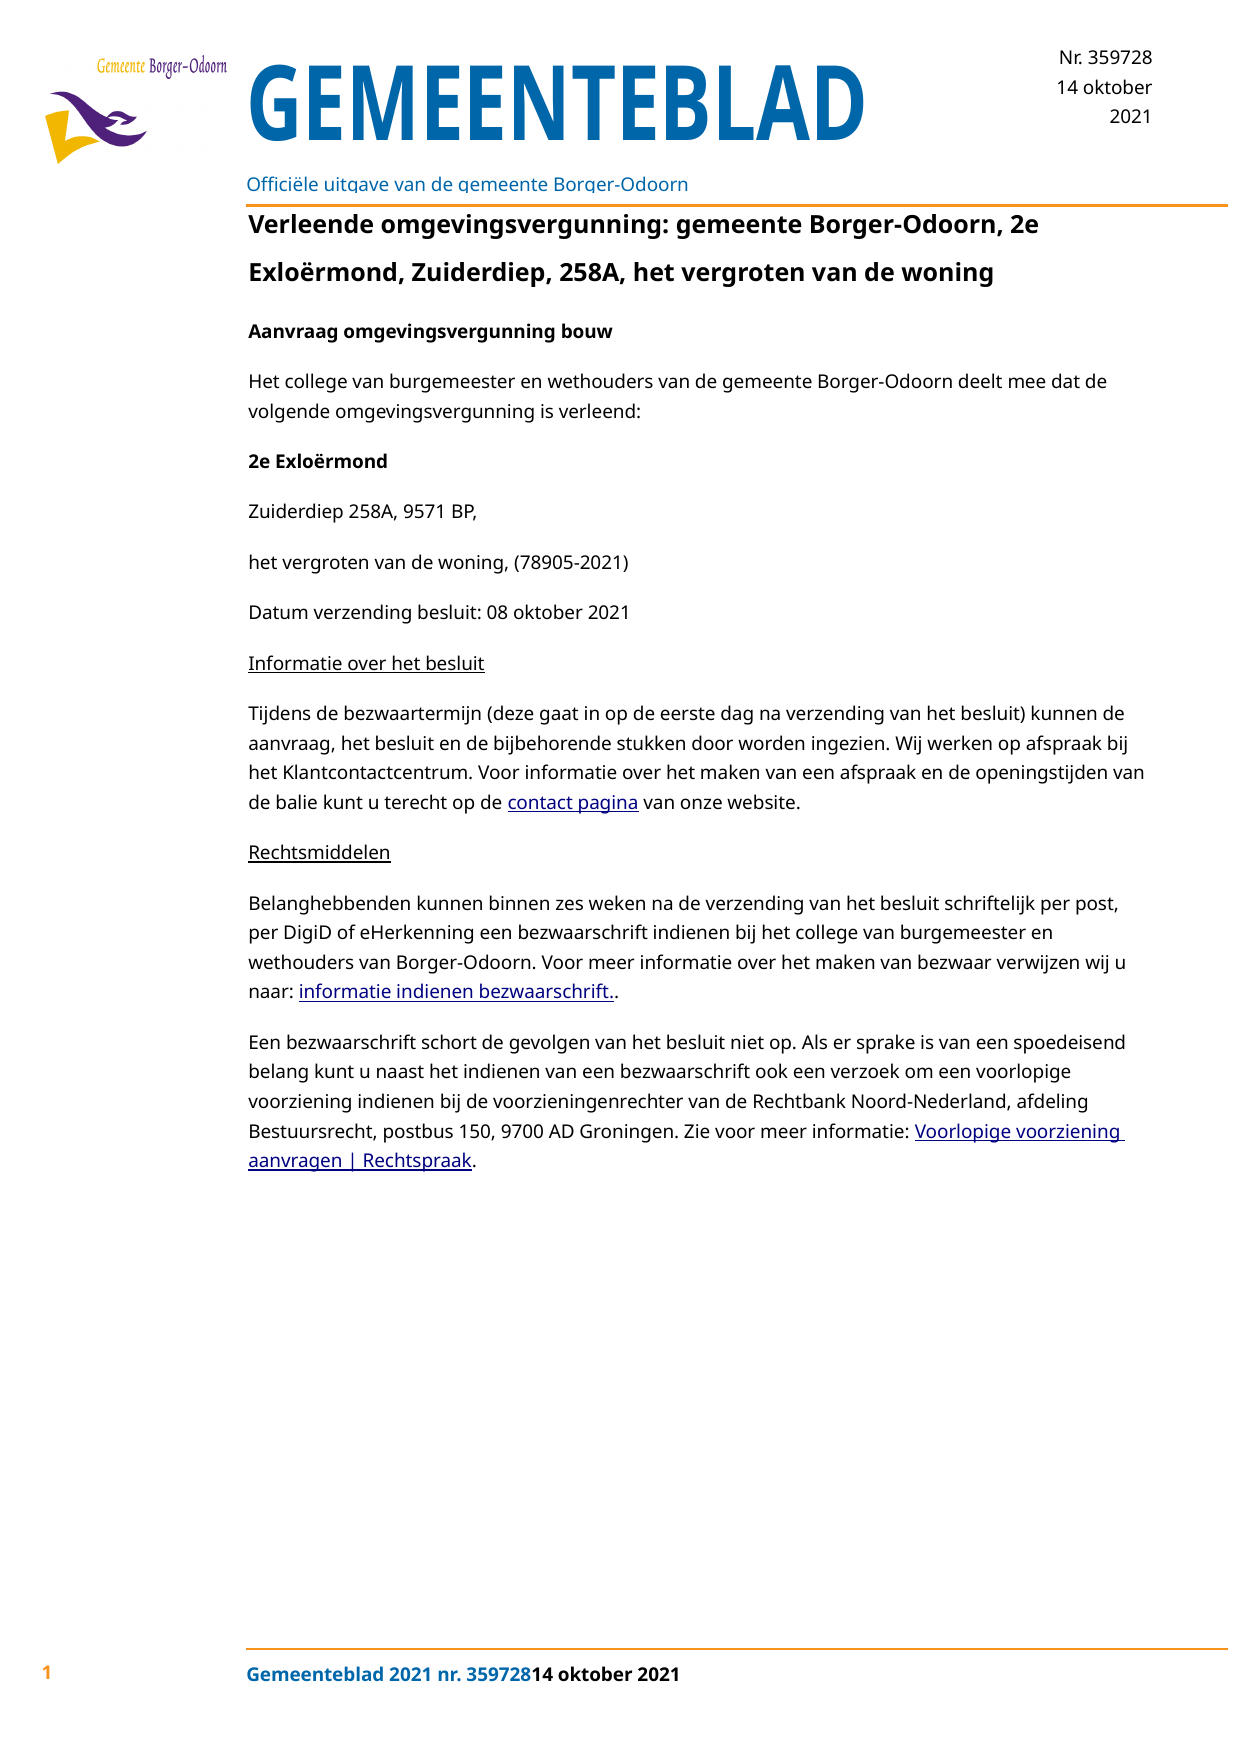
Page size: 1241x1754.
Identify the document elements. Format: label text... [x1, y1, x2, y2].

text Aanvraag omgevingsvergunning bouw [248, 318, 1152, 344]
text Datum verzending besluit: 08 oktober 2021 [248, 599, 1152, 625]
text Een bezwaarschrift schort de gevolgen van het besluit niet op. Als er sprake is van een spoedeisend belang kunt u naast het indienen van een bezwaarschrift ook een verzoek om een voorlopige voorziening indienen bij de voorzieningenrechter van de Rechtbank Noord-Nederland, afdeling Bestuursrecht, postbus 150, 9700 AD Groningen. Zie voor meer informatie: Voorlopige voorziening aanvragen | Rechtspraak. [248, 1029, 1152, 1173]
text Verleende omgevingsvergunning: gemeente Borger-Odoorn, 2e Exloërmond, Zuiderdiep, 258A, het vergroten van de woning [248, 207, 1152, 288]
text Informatie over het besluit [248, 650, 1152, 676]
text 2e Exloërmond [248, 448, 1152, 474]
text Rechtsmiddelen [248, 839, 1152, 865]
text Het college van burgemeester en wethouders van de gemeente Borger-Odoorn deelt mee dat de volgende omgevingsvergunning is verleend: [248, 368, 1152, 424]
text Tijdens de bezwaartermijn (deze gaat in op de eerste dag na verzending van het besluit) kunnen de aanvraag, het besluit en de bijbehorende stukken door worden ingezien. Wij werken op afspraak bij het Klantcontactcentrum. Voor informatie over het maken van een afspraak en de openingstijden van de balie kunt u terecht op de contact pagina van onze website. [248, 700, 1152, 815]
text Belanghebbenden kunnen binnen zes weken na de verzending van het besluit schriftelijk per post, per DigiD of eHerkenning een bezwaarschrift indienen bij het college van burgemeester en wethouders van Borger-Odoorn. Voor meer informatie over het maken van bezwaar verwijzen wij u naar: informatie indienen bezwaarschrift.. [248, 890, 1152, 1004]
picture [41, 47, 231, 172]
text Zuiderdiep 258A, 9571 BP, [248, 499, 1152, 524]
text het vergroten van de woning, (78905-2021) [248, 549, 1152, 575]
